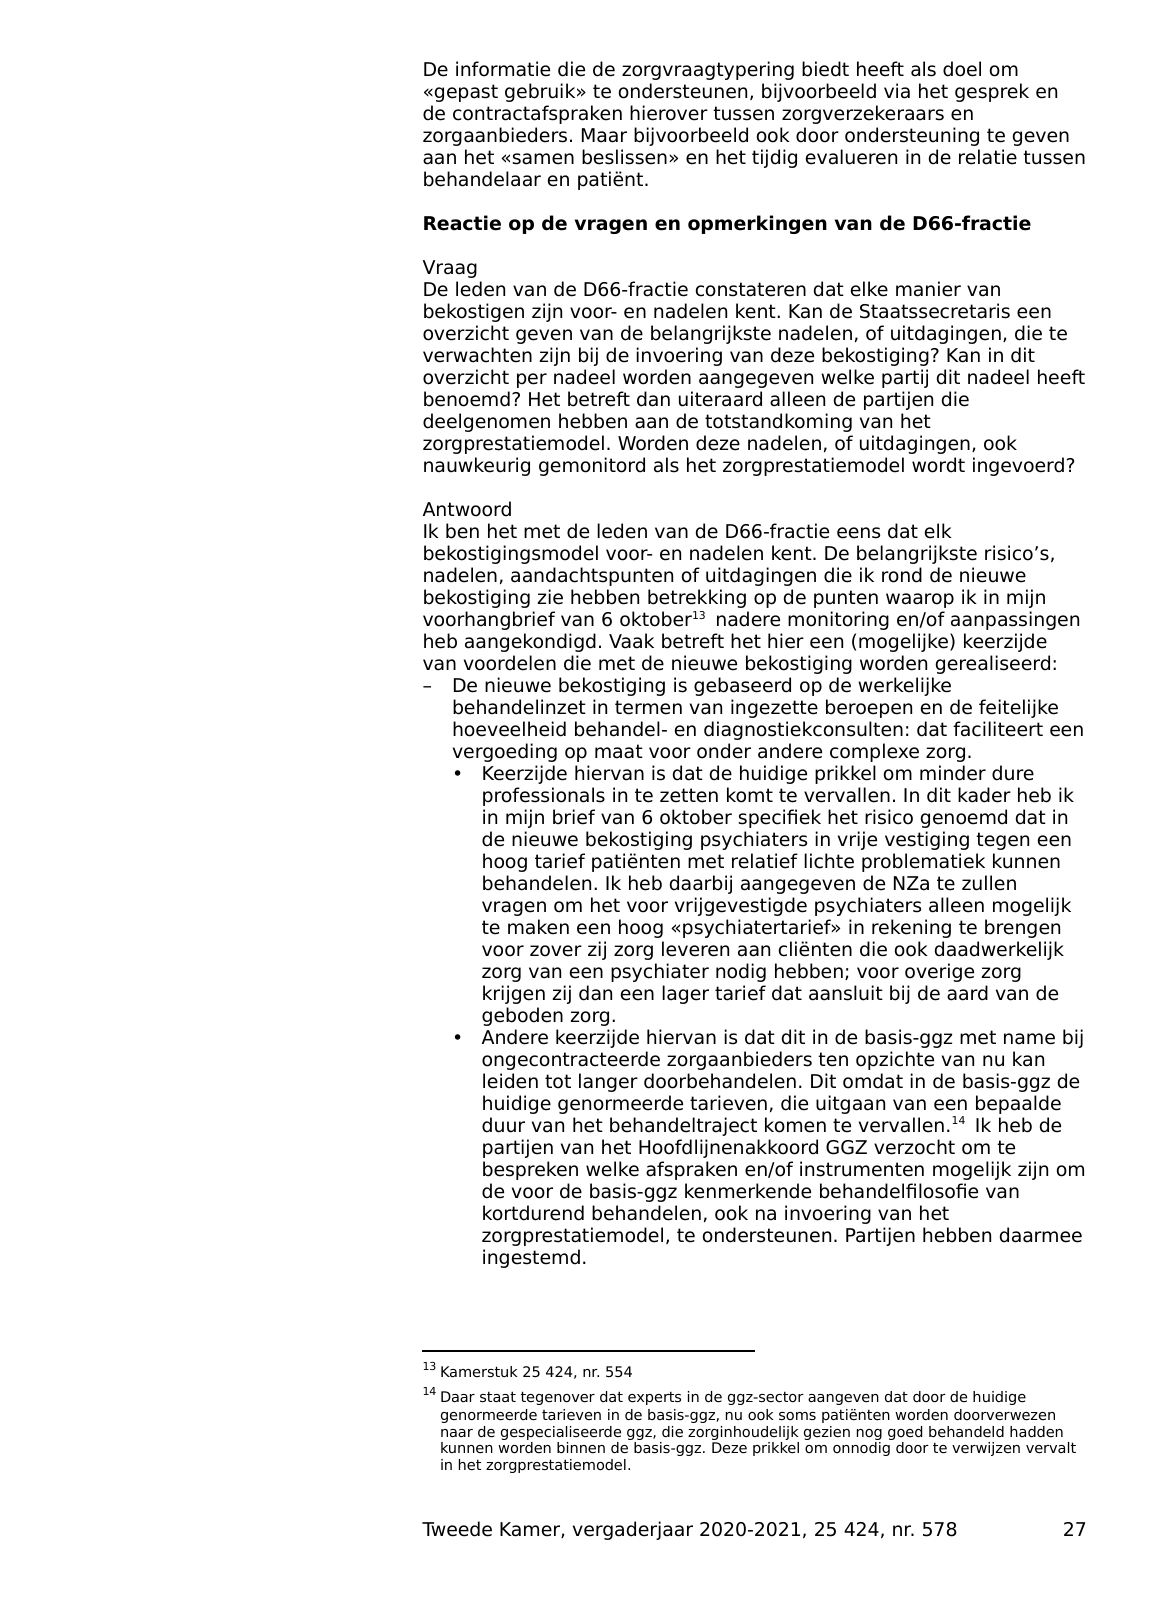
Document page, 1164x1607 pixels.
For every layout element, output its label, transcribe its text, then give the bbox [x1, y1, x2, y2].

text Antwoord [422, 499, 1087, 521]
subtitle Reactie op de vragen en opmerkingen van de D66-fractie [422, 213, 1087, 235]
text De leden van de D66-fractie constateren dat elke manier van bekostigen zijn voor- en nadelen kent. Kan de Staatssecretaris een overzicht geven van de belangrijkste nadelen, of uitdagingen, die te verwachten zijn bij de invoering van deze bekostiging? Kan in dit overzicht per nadeel worden aangegeven welke partij dit nadeel heeft benoemd? Het betreft dan uiteraard alleen de partijen die deelgenomen hebben aan de totstandkoming van het zorgprestatiemodel. Worden deze nadelen, of uitdagingen, ook nauwkeurig gemonitord als het zorgprestatiemodel wordt ingevoerd? [422, 279, 1087, 477]
text De informatie die de zorgvraagtypering biedt heeft als doel om «gepast gebruik» te ondersteunen, bijvoorbeeld via het gesprek en de contractafspraken hierover tussen zorgverzekeraars en zorgaanbieders. Maar bijvoorbeeld ook door ondersteuning te geven aan het «samen beslissen» en het tijdig evalueren in de relatie tussen behandelaar en patiënt. [422, 59, 1087, 191]
text – De nieuwe bekostiging is gebaseerd op de werkelijke behandelinzet in termen van ingezette beroepen en de feitelijke hoeveelheid behandel- en diagnostiekconsulten: dat faciliteert een vergoeding op maat voor onder andere complexe zorg. [422, 675, 1087, 763]
text • Andere keerzijde hiervan is dat dit in de basis-ggz met name bij ongecontracteerde zorgaanbieders ten opzichte van nu kan leiden tot langer doorbehandelen. Dit omdat in de basis-ggz de huidige genormeerde tarieven, die uitgaan van een bepaalde duur van het behandeltraject komen te vervallen. Ik heb de partijen van het Hoofdlijnenakkoord GGZ verzocht om te bespreken welke afspraken en/of instrumenten mogelijk zijn om de voor de basis-ggz kenmerkende behandelfilosofie van kortdurend behandelen, ook na invoering van het zorgprestatiemodel, te ondersteunen. Partijen hebben daarmee ingestemd. [452, 1027, 1087, 1268]
text Vraag [422, 257, 1087, 279]
text • Keerzijde hiervan is dat de huidige prikkel om minder dure professionals in te zetten komt te vervallen. In dit kader heb ik in mijn brief van 6 oktober specifiek het risico genoemd dat in de nieuwe bekostiging psychiaters in vrije vestiging tegen een hoog tarief patiënten met relatief lichte problematiek kunnen behandelen. Ik heb daarbij aangegeven de NZa te zullen vragen om het voor vrijgevestigde psychiaters alleen mogelijk te maken een hoog «psychiatertarief» in rekening te brengen voor zover zij zorg leveren aan cliënten die ook daadwerkelijk zorg van een psychiater nodig hebben; voor overige zorg krijgen zij dan een lager tarief dat aansluit bij de aard van de geboden zorg. [452, 763, 1087, 1027]
text Ik ben het met de leden van de D66-fractie eens dat elk bekostigingsmodel voor- en nadelen kent. De belangrijkste risico’s, nadelen, aandachtspunten of uitdagingen die ik rond de nieuwe bekostiging zie hebben betrekking op de punten waarop ik in mijn voorhangbrief van 6 oktober nadere monitoring en/of aanpassingen heb aangekondigd. Vaak betreft het hier een (mogelijke) keerzijde van voordelen die met de nieuwe bekostiging worden gerealiseerd: [422, 521, 1087, 675]
text Kamerstuk 25 424, nr. 554 [422, 1360, 1087, 1382]
text Daar staat tegenover dat experts in de ggz-sector aangeven dat door de huidige genormeerde tarieven in de basis-ggz, nu ook soms patiënten worden doorverwezen naar de gespecialiseerde ggz, die zorginhoudelijk gezien nog goed behandeld hadden kunnen worden binnen de basis-ggz. Deze prikkel om onnodig door te verwijzen vervalt in het zorgprestatiemodel. [422, 1385, 1087, 1474]
